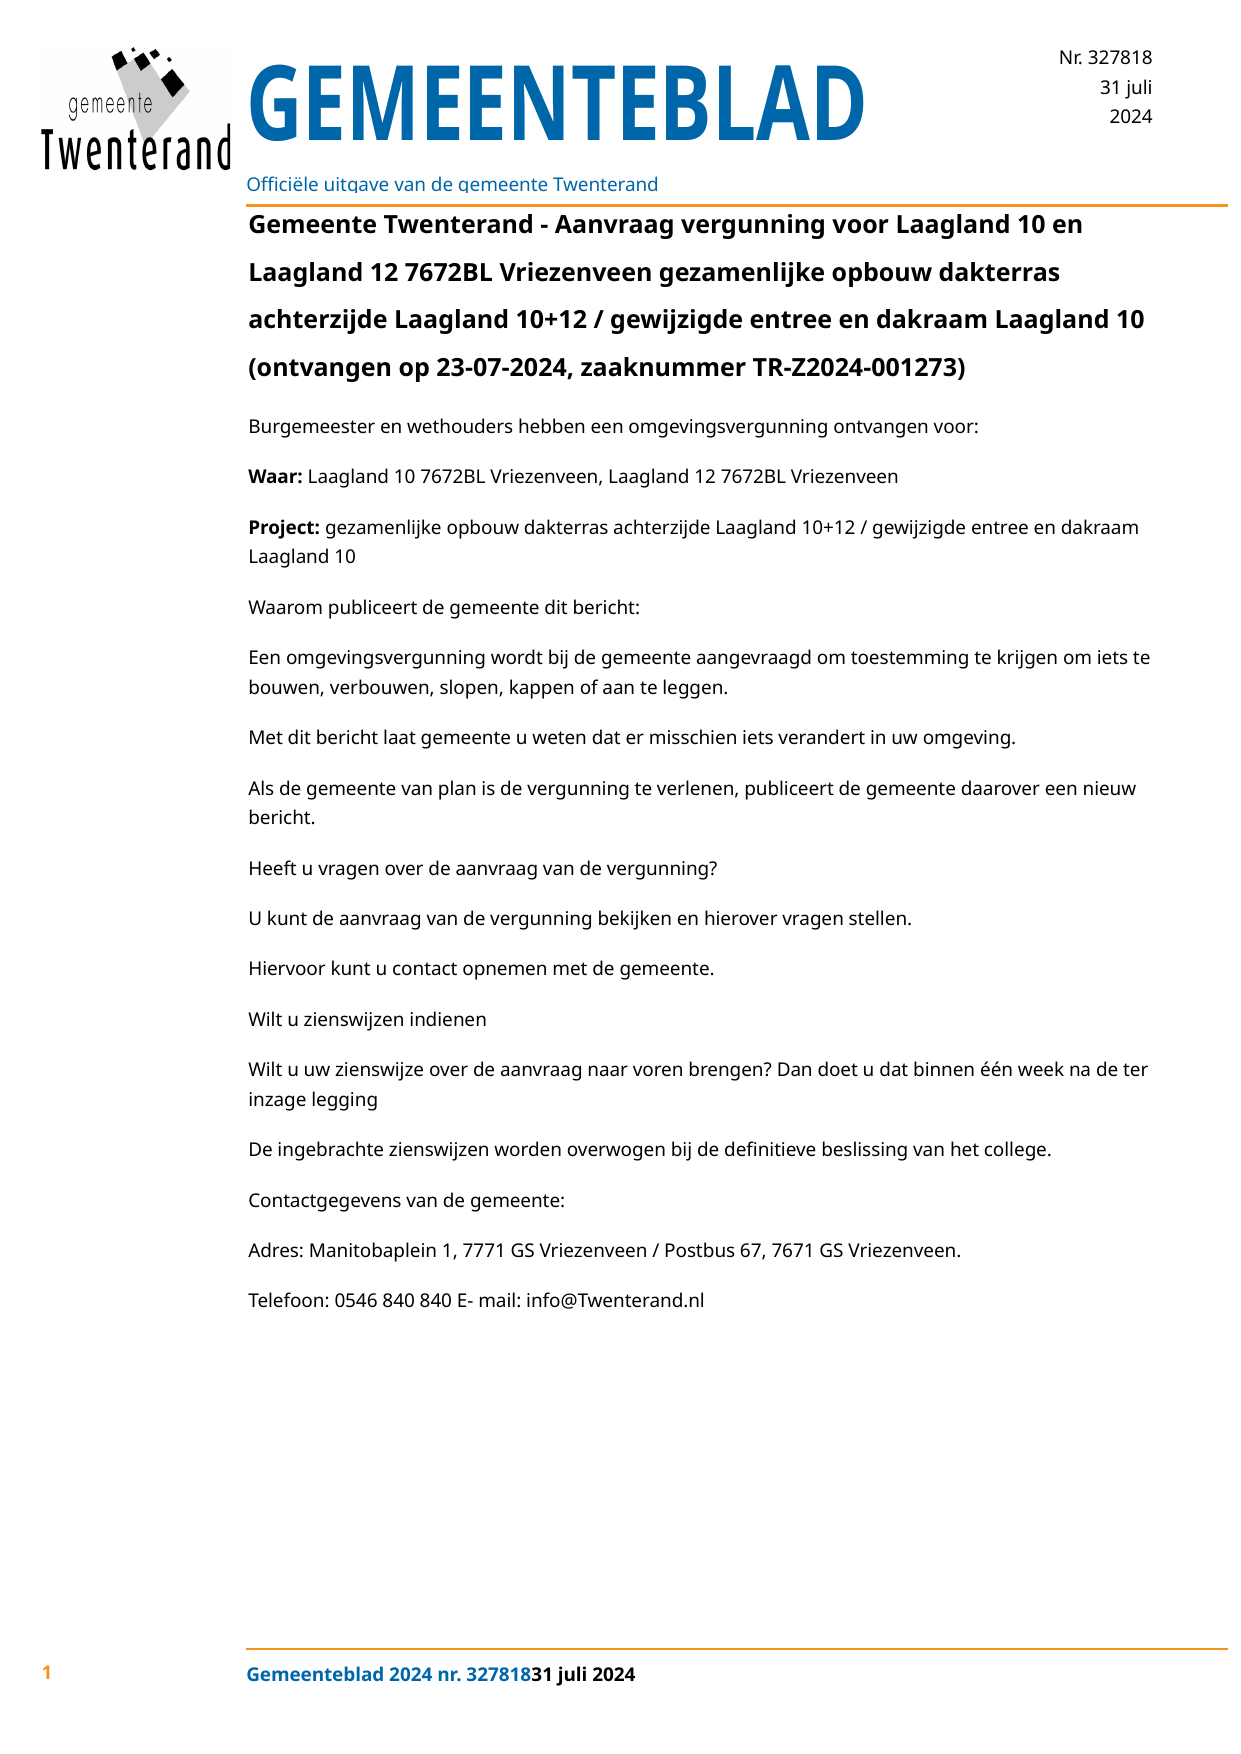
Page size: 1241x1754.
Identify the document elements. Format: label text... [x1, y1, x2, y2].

text Waar: Laagland 10 7672BL Vriezenveen, Laagland 12 7672BL Vriezenveen [248, 463, 1152, 489]
text Een omgevingsvergunning wordt bij de gemeente aangevraagd om toestemming te krijgen om iets te bouwen, verbouwen, slopen, kappen of aan te leggen. [248, 644, 1152, 700]
text Waarom publiceert de gemeente dit bericht: [248, 594, 1152, 620]
text Heeft u vragen over de aanvraag van de vergunning? [248, 855, 1152, 881]
text Burgemeester en wethouders hebben een omgevingsvergunning ontvangen voor: [248, 413, 1152, 439]
text De ingebrachte zienswijzen worden overwogen bij de definitieve beslissing van het college. [248, 1136, 1152, 1162]
text Adres: Manitobaplein 1, 7771 GS Vriezenveen / Postbus 67, 7671 GS Vriezenveen. [248, 1237, 1152, 1263]
text Wilt u zienswijzen indienen [248, 1006, 1152, 1032]
text Gemeente Twenterand - Aanvraag vergunning voor Laagland 10 en Laagland 12 7672BL Vriezenveen gezamenlijke opbouw dakterras achterzijde Laagland 10+12 / gewijzigde entree en dakraam Laagland 10 (ontvangen op 23-07-2024, zaaknummer TR-Z2024-001273) [248, 207, 1152, 384]
text U kunt de aanvraag van de vergunning bekijken en hierover vragen stellen. [248, 905, 1152, 931]
text Contactgegevens van de gemeente: [248, 1187, 1152, 1213]
picture [41, 47, 231, 172]
text Telefoon: 0546 840 840 E- mail: info@Twenterand.nl [248, 1288, 1152, 1313]
text Met dit bericht laat gemeente u weten dat er misschien iets verandert in uw omgeving. [248, 724, 1152, 750]
text Hiervoor kunt u contact opnemen met de gemeente. [248, 956, 1152, 981]
text Project: gezamenlijke opbouw dakterras achterzijde Laagland 10+12 / gewijzigde entree en dakraam Laagland 10 [248, 514, 1152, 569]
text Als de gemeente van plan is de vergunning te verlenen, publiceert de gemeente daarover een nieuw bericht. [248, 775, 1152, 830]
text Wilt u uw zienswijze over de aanvraag naar voren brengen? Dan doet u dat binnen één week na de ter inzage legging [248, 1056, 1152, 1112]
